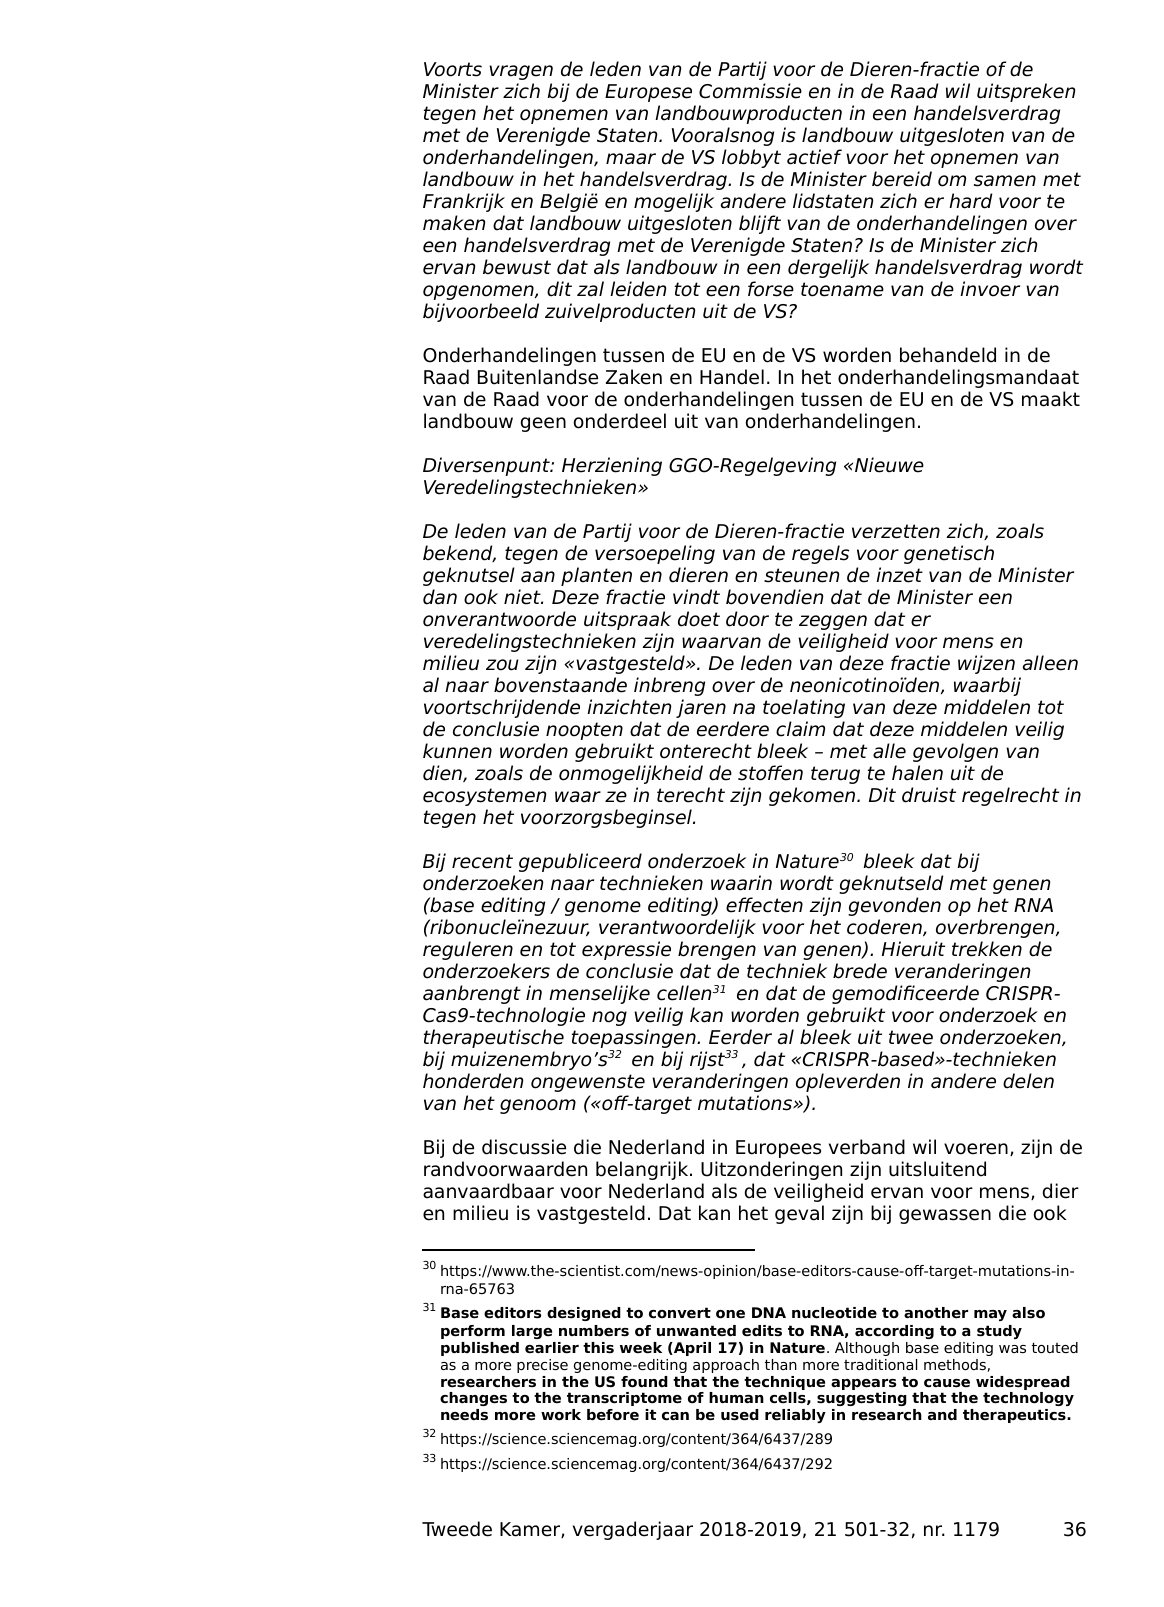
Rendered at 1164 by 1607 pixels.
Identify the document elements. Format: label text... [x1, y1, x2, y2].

subtitle Voorts vragen de leden van de Partij voor de Dieren-fractie of de Minister zich bij de Europese Commissie en in de Raad wil uitspreken tegen het opnemen van landbouwproducten in een handelsverdrag met de Verenigde Staten. Vooralsnog is landbouw uitgesloten van de onderhandelingen, maar de VS lobbyt actief voor het opnemen van landbouw in het handelsverdrag. Is de Minister bereid om samen met Frankrijk en België en mogelijk andere lidstaten zich er hard voor te maken dat landbouw uitgesloten blijft van de onderhandelingen over een handelsverdrag met de Verenigde Staten? Is de Minister zich ervan bewust dat als landbouw in een dergelijk handelsverdrag wordt opgenomen, dit zal leiden tot een forse toename van de invoer van bijvoorbeeld zuivelproducten uit de VS? [422, 59, 1087, 323]
text https://www.the-scientist.com/news-opinion/base-editors-cause-off-target-mutations-in-rna-65763 [422, 1259, 1087, 1298]
text De leden van de Partij voor de Dieren-fractie verzetten zich, zoals bekend, tegen de versoepeling van de regels voor genetisch geknutsel aan planten en dieren en steunen de inzet van de Minister dan ook niet. Deze fractie vindt bovendien dat de Minister een onverantwoorde uitspraak doet door te zeggen dat er veredelingstechnieken zijn waarvan de veiligheid voor mens en milieu zou zijn «vastgesteld». De leden van deze fractie wijzen alleen al naar bovenstaande inbreng over de neonicotinoïden, waarbij voortschrijdende inzichten jaren na toelating van deze middelen tot de conclusie noopten dat de eerdere claim dat deze middelen veilig kunnen worden gebruikt onterecht bleek – met alle gevolgen van dien, zoals de onmogelijkheid de stoffen terug te halen uit de ecosystemen waar ze in terecht zijn gekomen. Dit druist regelrecht in tegen het voorzorgsbeginsel. [422, 521, 1087, 829]
text https://science.sciencemag.org/content/364/6437/289 [422, 1427, 1087, 1449]
text Bij recent gepubliceerd onderzoek in Nature bleek dat bij onderzoeken naar technieken waarin wordt geknutseld met genen (base editing / genome editing) effecten zijn gevonden op het RNA (ribonucleïnezuur, verantwoordelijk voor het coderen, overbrengen, reguleren en tot expressie brengen van genen). Hieruit trekken de onderzoekers de conclusie dat de techniek brede veranderingen aanbrengt in menselijke cellen en dat de gemodificeerde CRISPR-Cas9-technologie nog veilig kan worden gebruikt voor onderzoek en therapeutische toepassingen. Eerder al bleek uit twee onderzoeken, bij muizenembryo’s en bij rijst, dat «CRISPR-based»-technieken honderden ongewenste veranderingen opleverden in andere delen van het genoom («off-target mutations»). [422, 851, 1087, 1115]
subtitle Diversenpunt: Herziening GGO-Regelgeving «Nieuwe Veredelingstechnieken» [422, 455, 1087, 499]
text Base editors designed to convert one DNA nucleotide to another may also perform large numbers of unwanted edits to RNA, according to a study published earlier this week (April 17) in Nature. Although base editing was touted as a more precise genome-editing approach than more traditional methods, researchers in the US found that the technique appears to cause widespread changes to the transcriptome of human cells, suggesting that the technology needs more work before it can be used reliably in research and therapeutics. [422, 1301, 1087, 1424]
text https://science.sciencemag.org/content/364/6437/292 [422, 1452, 1087, 1474]
text Bij de discussie die Nederland in Europees verband wil voeren, zijn de randvoorwaarden belangrijk. Uitzonderingen zijn uitsluitend aanvaardbaar voor Nederland als de veiligheid ervan voor mens, dier en milieu is vastgesteld. Dat kan het geval zijn bij gewassen die ook [422, 1137, 1087, 1225]
text Onderhandelingen tussen de EU en de VS worden behandeld in de Raad Buitenlandse Zaken en Handel. In het onderhandelingsmandaat van de Raad voor de onderhandelingen tussen de EU en de VS maakt landbouw geen onderdeel uit van onderhandelingen. [422, 345, 1087, 433]
